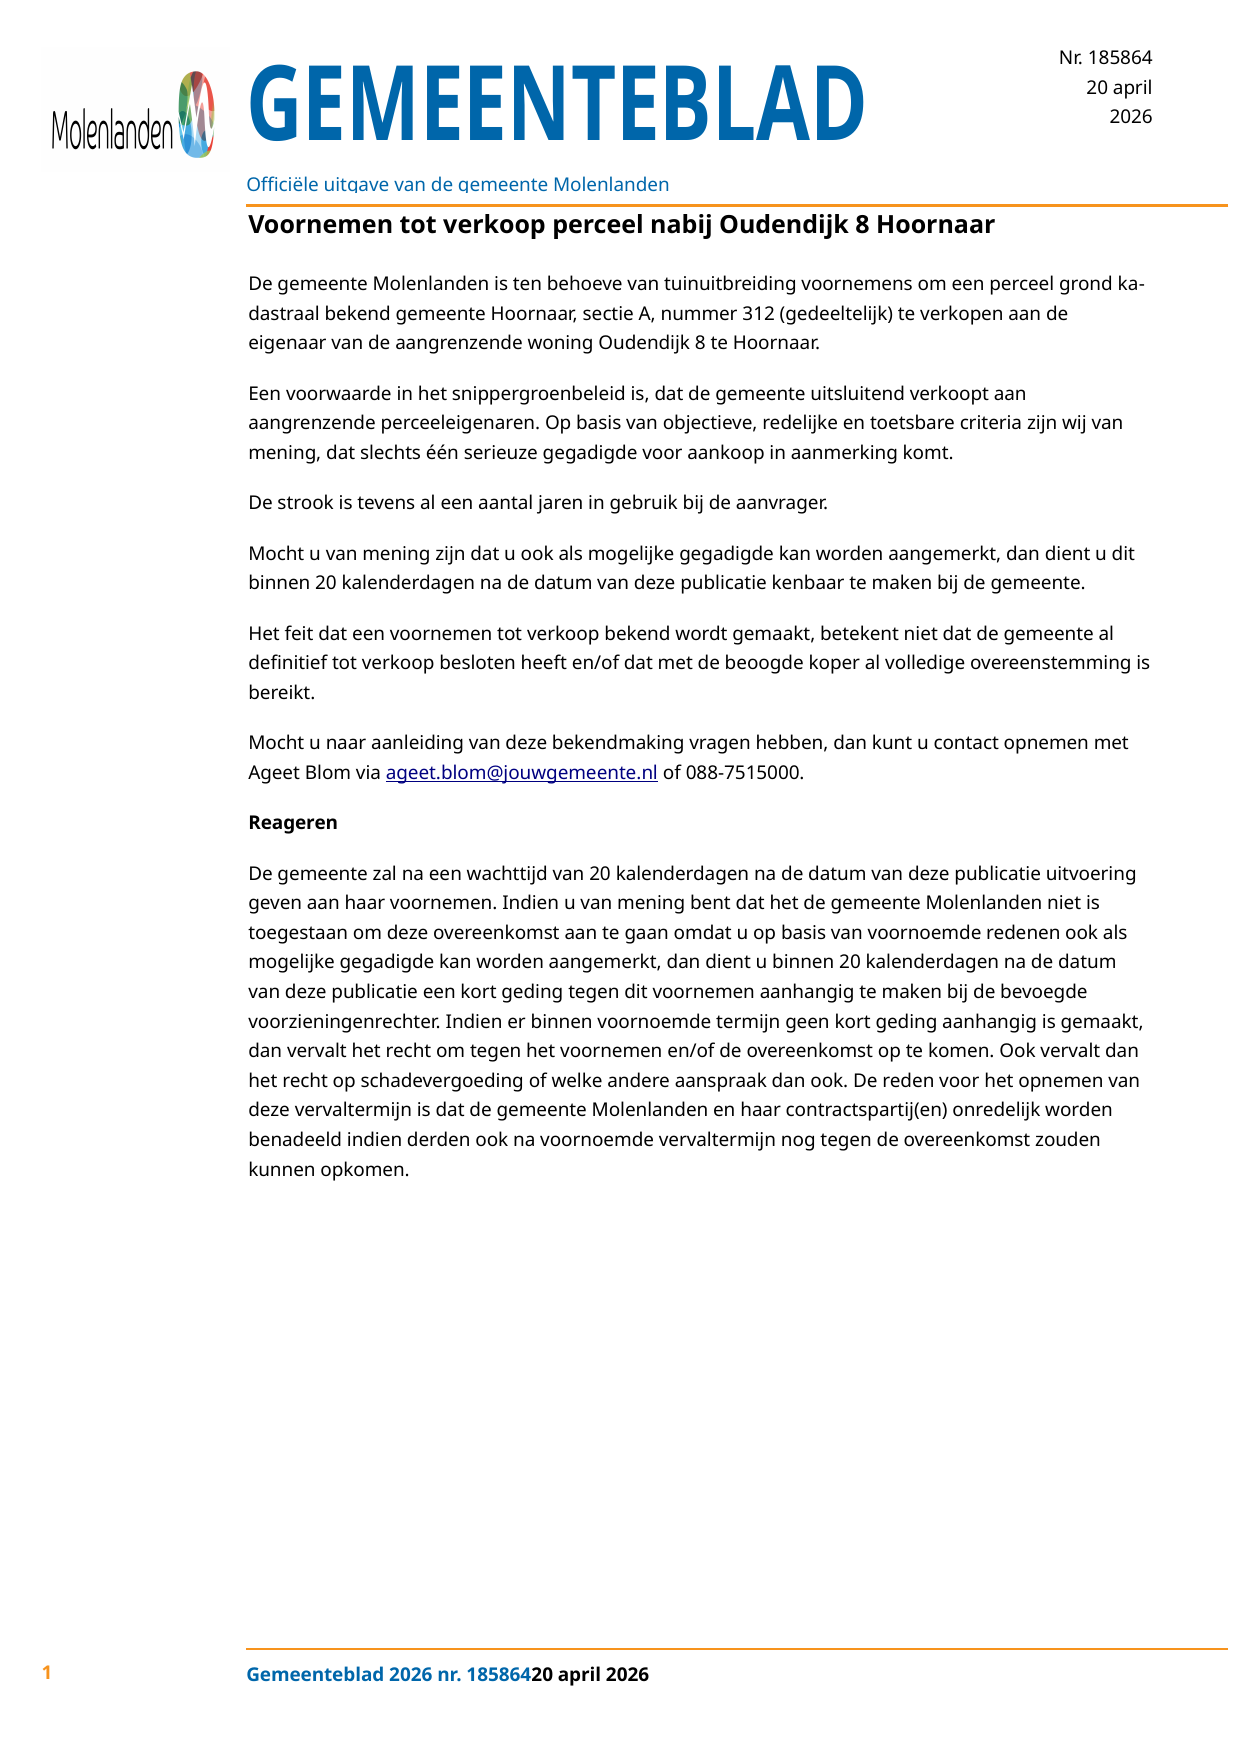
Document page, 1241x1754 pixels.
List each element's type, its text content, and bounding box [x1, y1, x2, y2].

text De strook is tevens al een aantal jaren in gebruik bij de aanvrager. [248, 489, 1152, 515]
text Mocht u naar aanleiding van deze bekendmaking vragen hebben, dan kunt u contact opnemen met Ageet Blom via ageet.blom@jouwgemeente.nl of 088-7515000. [248, 729, 1152, 785]
text Het feit dat een voornemen tot verkoop bekend wordt gemaakt, betekent niet dat de gemeente al defi­nitief tot verkoop besloten heeft en/of dat met de beoogde koper al volledige overeenstemming is bereikt. [248, 620, 1152, 705]
text Reageren [248, 809, 1152, 835]
picture [41, 47, 231, 172]
text De gemeente Molenlanden is ten behoeve van tuinuitbreiding voornemens om een perceel grond ka­dastraal bekend gemeente Hoornaar, sectie A, nummer 312 (gedeeltelijk) te verkopen aan de eigenaar van de aangrenzende woning Oudendijk 8 te Hoornaar. [248, 270, 1152, 355]
text De gemeente zal na een wachttijd van 20 kalenderdagen na de datum van deze publicatie uitvoering geven aan haar voornemen. Indien u van mening bent dat het de gemeente Molenlanden niet is toegestaan om deze overeenkomst aan te gaan omdat u op basis van voornoemde redenen ook als mogelijke gegadigde kan worden aangemerkt, dan dient u binnen 20 kalenderdagen na de datum van deze publicatie een kort geding tegen dit voornemen aanhangig te maken bij de bevoegde voorzieningenrechter. Indien er binnen voornoemde termijn geen kort geding aanhangig is gemaakt, dan vervalt het recht om tegen het voornemen en/of de overeenkomst op te komen. Ook vervalt dan het recht op schadevergoeding of welke andere aanspraak dan ook. De reden voor het opnemen van deze vervaltermijn is dat de gemeente Molenlanden en haar contractspartij(en) onredelijk worden benadeeld indien derden ook na voornoemde vervaltermijn nog tegen de overeenkomst zouden kunnen opkomen. [248, 860, 1152, 1181]
text Voornemen tot verkoop perceel nabij Oudendijk 8 Hoornaar [248, 207, 1152, 241]
text Een voorwaarde in het snippergroenbeleid is, dat de gemeente uitsluitend verkoopt aan aangrenzende perceeleigenaren. Op basis van objectieve, redelijke en toetsbare criteria zijn wij van mening, dat slechts één serieuze gegadigde voor aankoop in aanmerking komt. [248, 380, 1152, 465]
text Mocht u van mening zijn dat u ook als mogelijke gegadigde kan worden aangemerkt, dan dient u dit binnen 20 kalenderdagen na de datum van deze publicatie kenbaar te maken bij de gemeente. [248, 540, 1152, 595]
